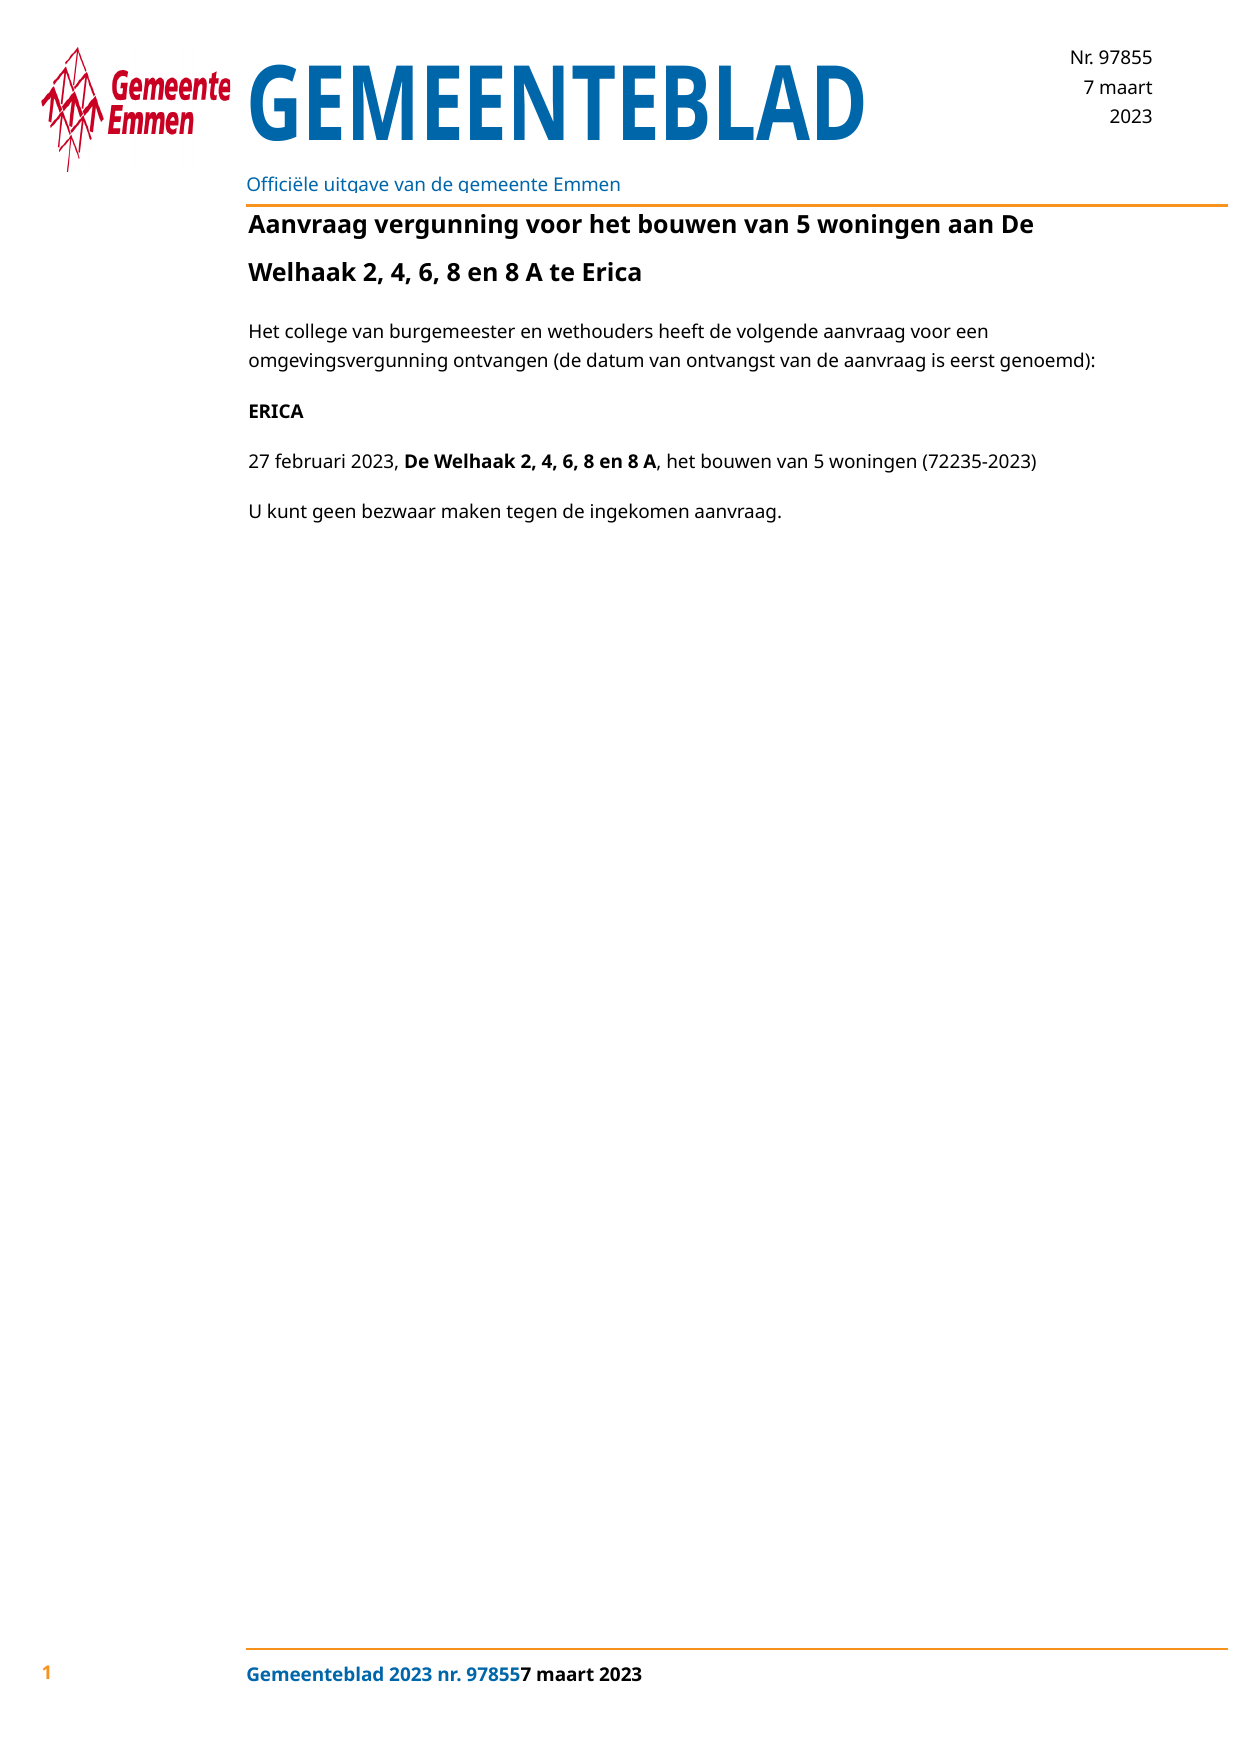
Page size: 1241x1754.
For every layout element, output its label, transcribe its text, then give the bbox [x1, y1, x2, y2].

text Aanvraag vergunning voor het bouwen van 5 woningen aan De Welhaak 2, 4, 6, 8 en 8 A te Erica [248, 207, 1152, 288]
picture [41, 47, 231, 172]
text ERICA [248, 398, 1152, 424]
text U kunt geen bezwaar maken tegen de ingekomen aanvraag. [248, 499, 1152, 524]
text Het college van burgemeester en wethouders heeft de volgende aanvraag voor een omgevingsvergunning ontvangen (de datum van ontvangst van de aanvraag is eerst genoemd): [248, 318, 1152, 373]
text 27 februari 2023, De Welhaak 2, 4, 6, 8 en 8 A, het bouwen van 5 woningen (72235-2023) [248, 448, 1152, 474]
